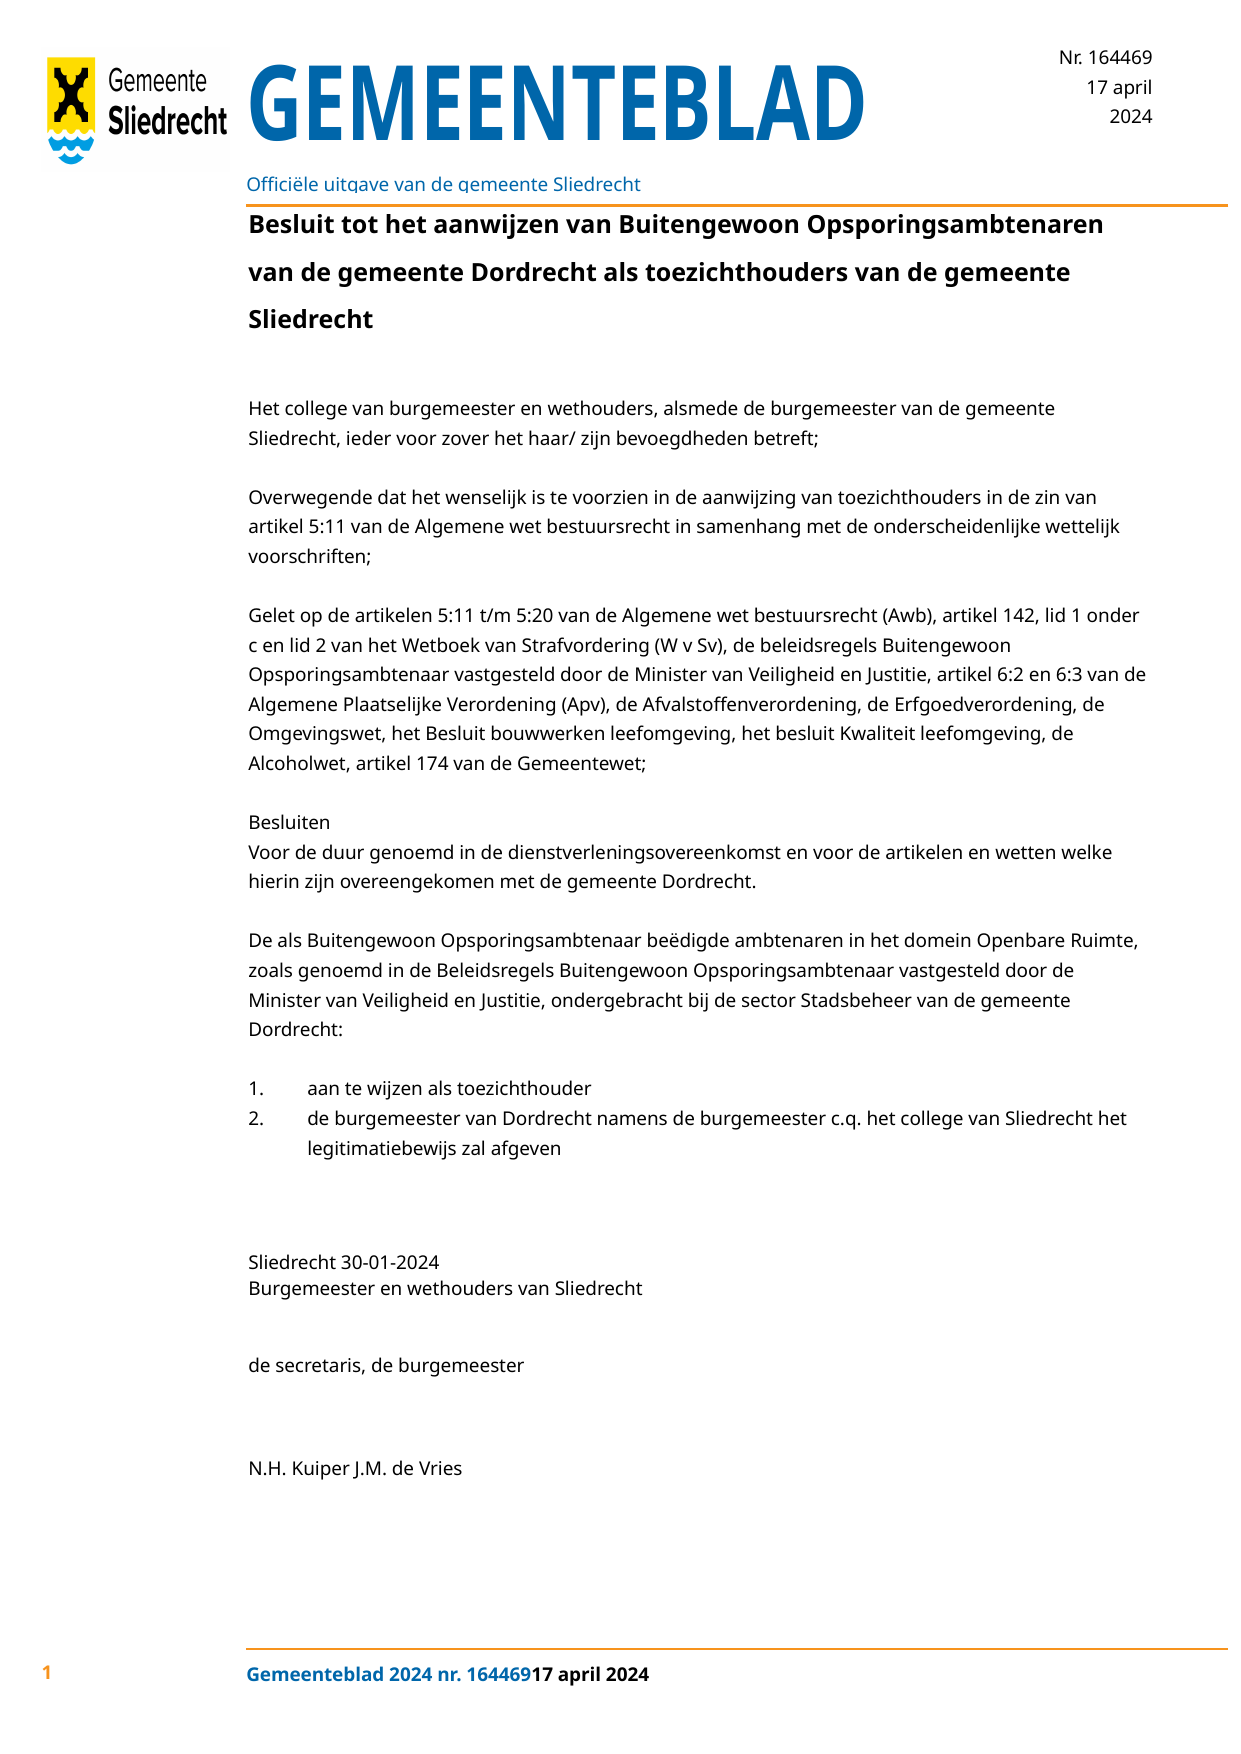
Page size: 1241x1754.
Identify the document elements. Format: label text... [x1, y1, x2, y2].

text Burgemeester en wethouders van Sliedrecht [248, 1275, 1152, 1301]
list aan te wijzen als toezichthouder [248, 1076, 1152, 1101]
picture [41, 47, 231, 172]
text Sliedrecht 30-01-2024 [248, 1249, 1152, 1275]
text Het college van burgemeester en wethouders, alsmede de burgemeester van de gemeente Sliedrecht, ieder voor zover het haar/ zijn bevoegdheden betreft; [248, 395, 1152, 450]
text N.H. Kuiper J.M. de Vries [248, 1455, 1152, 1481]
text Voor de duur genoemd in de dienstverleningsovereenkomst en voor de artikelen en wetten welke hierin zijn overeengekomen met de gemeente Dordrecht. [248, 839, 1152, 894]
list de burgemeester van Dordrecht namens de burgemeester c.q. het college van Sliedrecht het legitimatiebewijs zal afgeven [248, 1105, 1152, 1160]
text de secretaris, de burgemeester [248, 1352, 1152, 1378]
text De als Buitengewoon Opsporingsambtenaar beëdigde ambtenaren in het domein Openbare Ruimte, zoals genoemd in de Beleidsregels Buitengewoon Opsporingsambtenaar vastgesteld door de Minister van Veiligheid en Justitie, ondergebracht bij de sector Stadsbeheer van de gemeente Dordrecht: [248, 928, 1152, 1042]
text Gelet op de artikelen 5:11 t/m 5:20 van de Algemene wet bestuursrecht (Awb), artikel 142, lid 1 onder c en lid 2 van het Wetboek van Strafvordering (W v Sv), de beleidsregels Buitengewoon Opsporingsambtenaar vastgesteld door de Minister van Veiligheid en Justitie, artikel 6:2 en 6:3 van de Algemene Plaatselijke Verordening (Apv), de Afvalstoffenverordening, de Erfgoedverordening, de Omgevingswet, het Besluit bouwwerken leefomgeving, het besluit Kwaliteit leefomgeving, de Alcoholwet, artikel 174 van de Gemeentewet; [248, 602, 1152, 776]
text Besluit tot het aanwijzen van Buitengewoon Opsporingsambtenaren van de gemeente Dordrecht als toezichthouders van de gemeente Sliedrecht [248, 207, 1152, 336]
text Besluiten [248, 809, 1152, 835]
text Overwegende dat het wenselijk is te voorzien in de aanwijzing van toezichthouders in de zin van artikel 5:11 van de Algemene wet bestuursrecht in samenhang met de onderscheidenlijke wettelijk voorschriften; [248, 484, 1152, 569]
